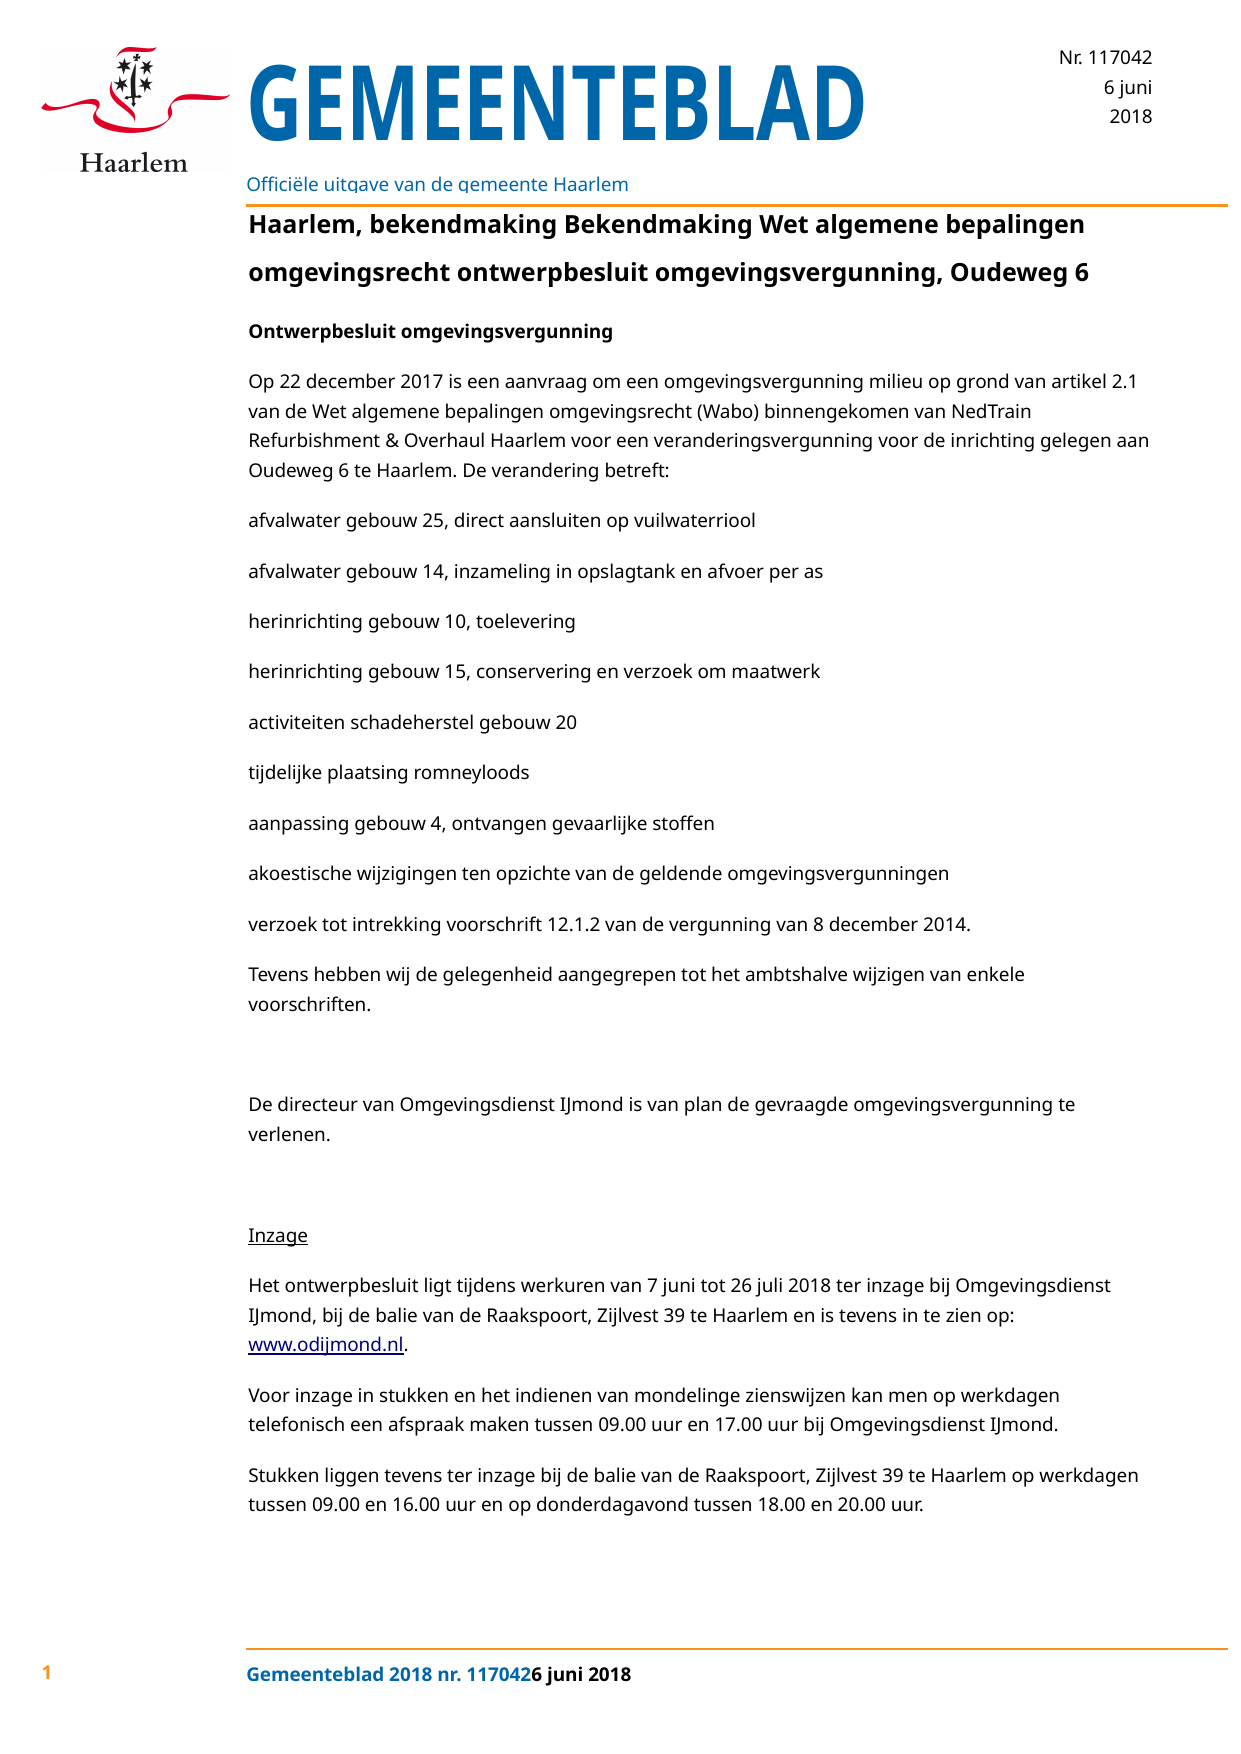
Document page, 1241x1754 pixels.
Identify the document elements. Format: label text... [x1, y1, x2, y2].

text Voor inzage in stukken en het indienen van mondelinge zienswijzen kan men op werkdagen telefonisch een afspraak maken tussen 09.00 uur en 17.00 uur bij Omgevingsdienst IJmond. [248, 1382, 1152, 1437]
text afvalwater gebouw 25, direct aansluiten op vuilwaterriool [248, 507, 1152, 533]
text aanpassing gebouw 4, ontvangen gevaarlijke stoffen [248, 810, 1152, 836]
text Tevens hebben wij de gelegenheid aangegrepen tot het ambtshalve wijzigen van enkele voorschriften. [248, 961, 1152, 1017]
text Ontwerpbesluit omgevingsvergunning [248, 318, 1152, 344]
text Haarlem, bekendmaking Bekendmaking Wet algemene bepalingen omgevingsrecht ontwerpbesluit omgevingsvergunning, Oudeweg 6 [248, 207, 1152, 288]
picture [41, 47, 231, 172]
text De directeur van Omgevingsdienst IJmond is van plan de gevraagde omgevingsvergunning te verlenen. [248, 1092, 1152, 1147]
text Op 22 december 2017 is een aanvraag om een omgevingsvergunning milieu op grond van artikel 2.1 van de Wet algemene bepalingen omgevingsrecht (Wabo) binnengekomen van NedTrain Refurbishment & Overhaul Haarlem voor een veranderingsvergunning voor de inrichting gelegen aan Oudeweg 6 te Haarlem. De verandering betreft: [248, 368, 1152, 483]
text activiteiten schadeherstel gebouw 20 [248, 709, 1152, 735]
text Het ontwerpbesluit ligt tijdens werkuren van 7 juni tot 26 juli 2018 ter inzage bij Omgevingsdienst IJmond, bij de balie van de Raakspoort, Zijlvest 39 te Haarlem en is tevens in te zien op: www.odijmond.nl. [248, 1272, 1152, 1357]
text Stukken liggen tevens ter inzage bij de balie van de Raakspoort, Zijlvest 39 te Haarlem op werkdagen tussen 09.00 en 16.00 uur en op donderdagavond tussen 18.00 en 20.00 uur. [248, 1462, 1152, 1517]
text verzoek tot intrekking voorschrift 12.1.2 van de vergunning van 8 december 2014. [248, 911, 1152, 937]
text tijdelijke plaatsing romneyloods [248, 759, 1152, 785]
text herinrichting gebouw 15, conservering en verzoek om maatwerk [248, 659, 1152, 684]
text afvalwater gebouw 14, inzameling in opslagtank en afvoer per as [248, 558, 1152, 584]
text akoestische wijzigingen ten opzichte van de geldende omgevingsvergunningen [248, 860, 1152, 886]
text Inzage [248, 1222, 1152, 1248]
text herinrichting gebouw 10, toelevering [248, 608, 1152, 634]
